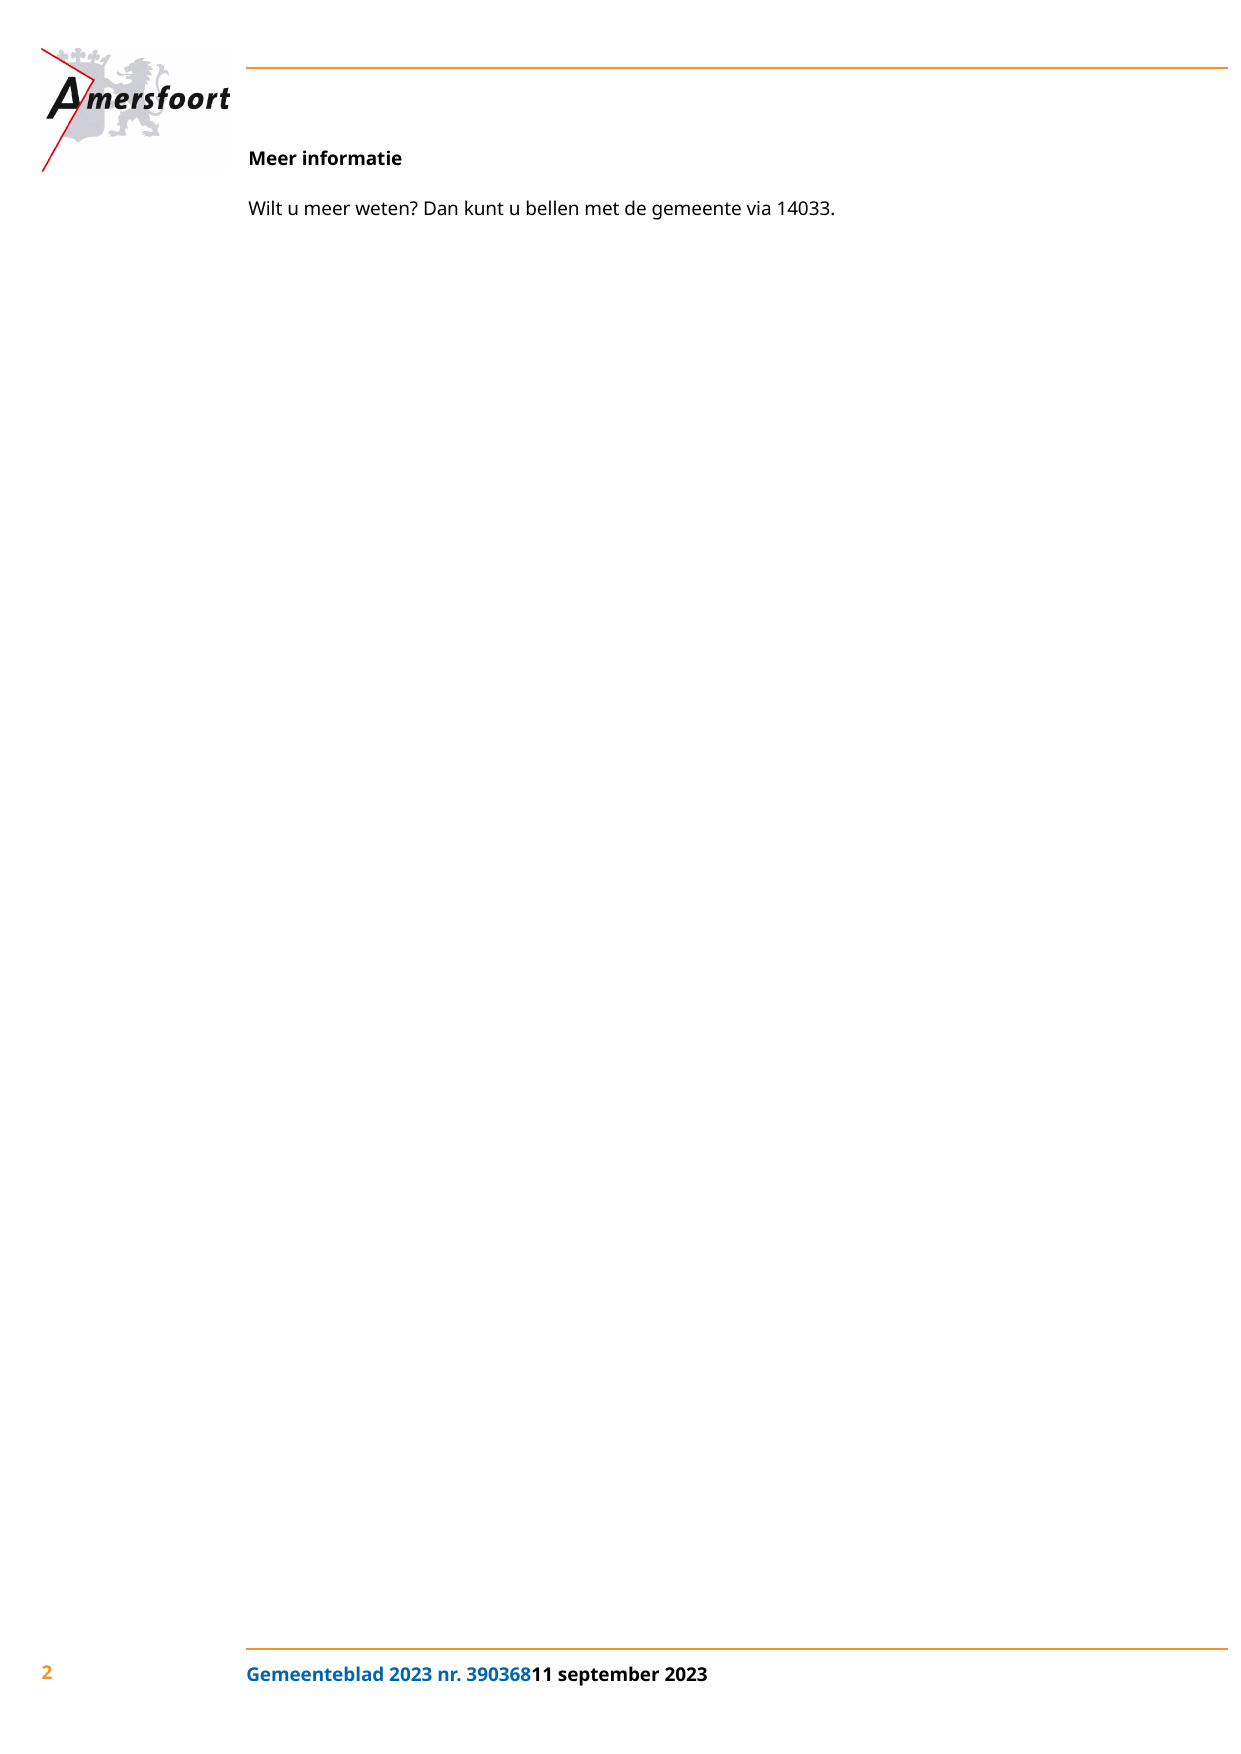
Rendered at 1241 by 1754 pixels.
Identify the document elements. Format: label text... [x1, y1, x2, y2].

text Meer informatie [248, 145, 1152, 171]
text Wilt u meer weten? Dan kunt u bellen met de gemeente via 14033. [248, 196, 1152, 221]
picture [41, 47, 231, 172]
